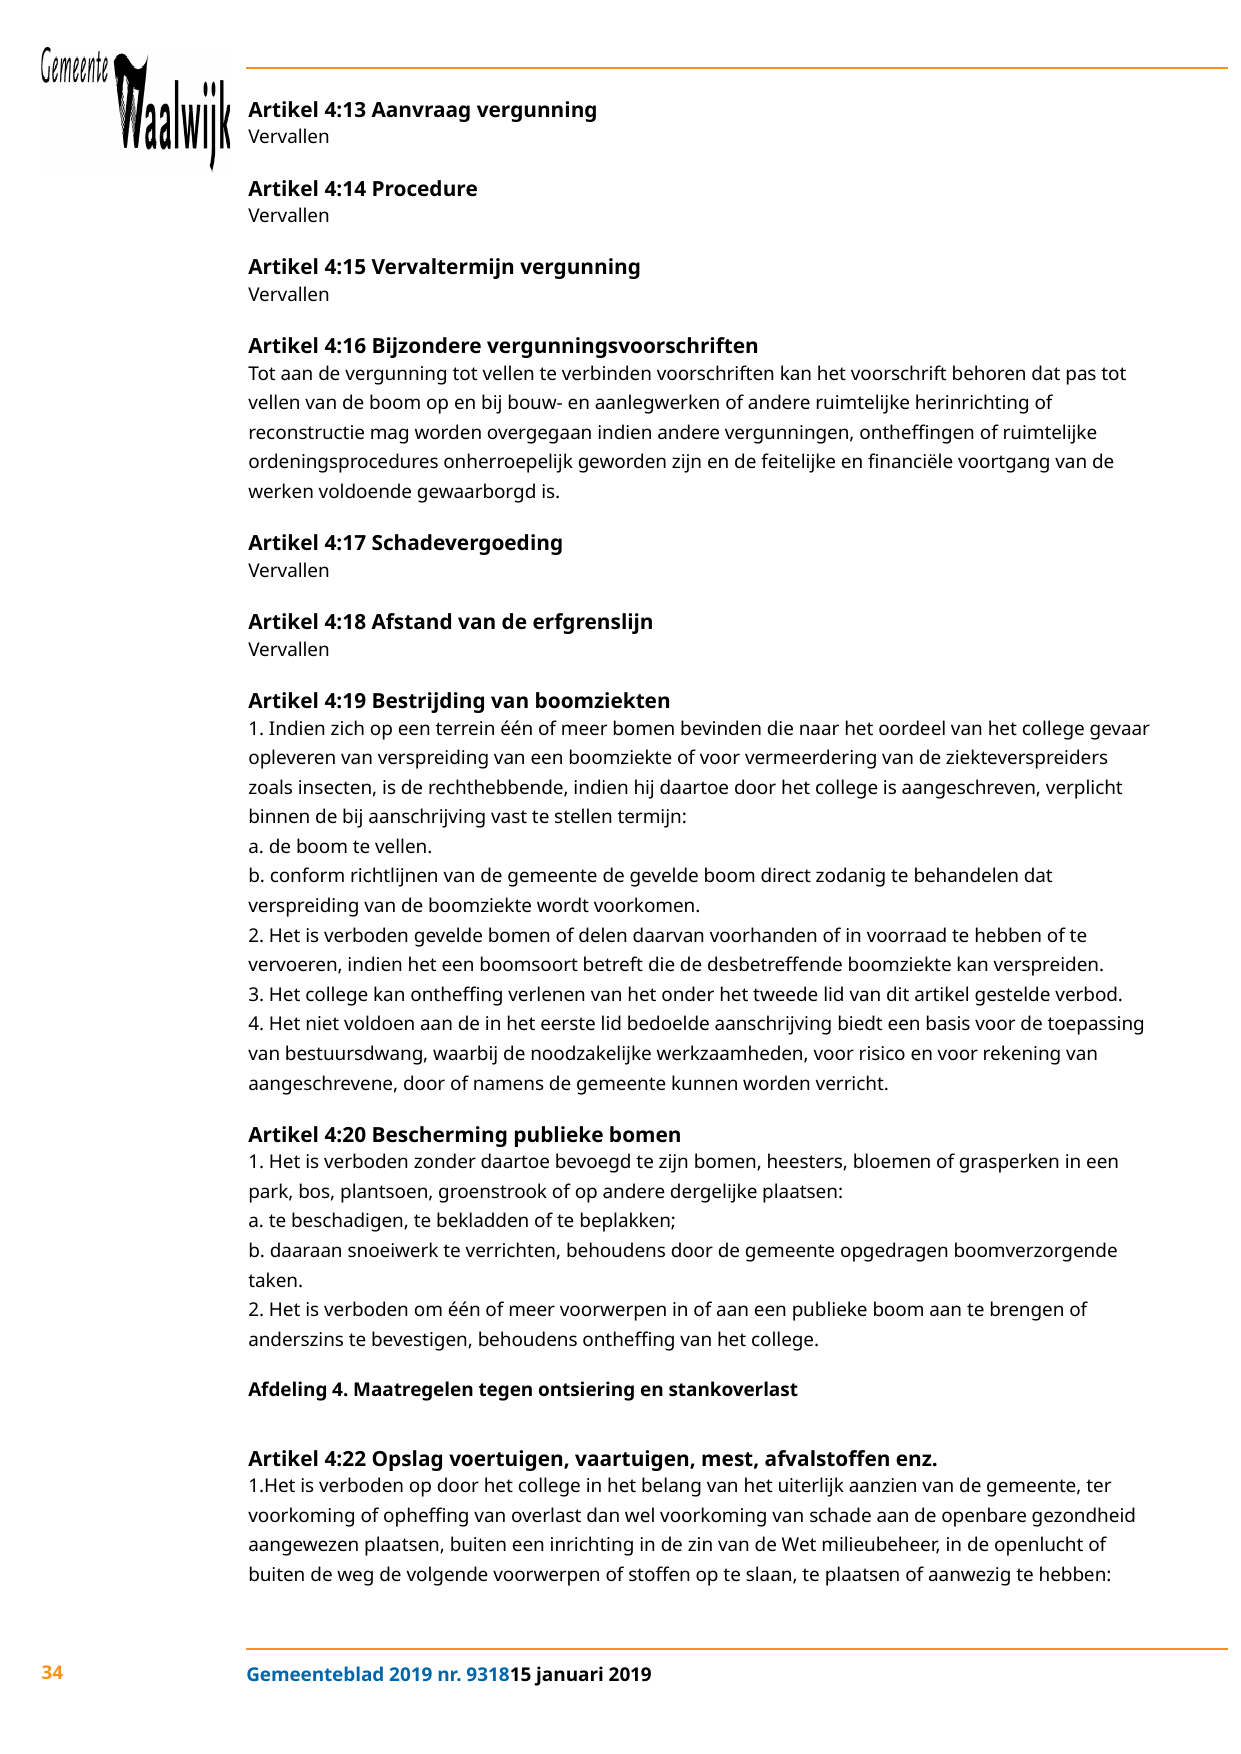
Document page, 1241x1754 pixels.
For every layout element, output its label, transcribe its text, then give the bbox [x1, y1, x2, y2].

text Artikel 4:22 Opslag voertuigen, vaartuigen, mest, afvalstoffen enz. [248, 1444, 1152, 1472]
text 3. Het college kan ontheffing verlenen van het onder het tweede lid van dit artikel gestelde verbod. [248, 981, 1152, 1007]
text Vervallen [248, 202, 1152, 228]
text a. de boom te vellen. [248, 833, 1152, 859]
text 1. Het is verboden zonder daartoe bevoegd te zijn bomen, heesters, bloemen of grasperken in een park, bos, plantsoen, groenstrook of op andere dergelijke plaatsen: [248, 1148, 1152, 1204]
text Afdeling 4. Maatregelen tegen ontsiering en stankoverlast [248, 1376, 1152, 1402]
text Artikel 4:16 Bijzondere vergunningsvoorschriften [248, 331, 1152, 360]
text Vervallen [248, 557, 1152, 583]
text Tot aan de vergunning tot vellen te verbinden voorschriften kan het voorschrift behoren dat pas tot vellen van de boom op en bij bouw- en aanlegwerken of andere ruimtelijke herinrichting of reconstructie mag worden overgegaan indien andere vergunningen, ontheffingen of ruimtelijke ordeningsprocedures onherroepelijk geworden zijn en de feitelijke en financiële voortgang van de werken voldoende gewaarborgd is. [248, 360, 1152, 504]
text b. daaraan snoeiwerk te verrichten, behoudens door de gemeente opgedragen boomverzorgende taken. [248, 1237, 1152, 1293]
text Artikel 4:14 Procedure [248, 174, 1152, 202]
text Artikel 4:13 Aanvraag vergunning [248, 95, 1152, 123]
text Vervallen [248, 281, 1152, 307]
text Artikel 4:20 Bescherming publieke bomen [248, 1120, 1152, 1148]
text Vervallen [248, 123, 1152, 149]
text Artikel 4:15 Vervaltermijn vergunning [248, 252, 1152, 281]
text 2. Het is verboden gevelde bomen of delen daarvan voorhanden of in voorraad te hebben of te vervoeren, indien het een boomsoort betreft die de desbetreffende boomziekte kan verspreiden. [248, 922, 1152, 977]
text b. conform richtlijnen van de gemeente de gevelde boom direct zodanig te behandelen dat verspreiding van de boomziekte wordt voorkomen. [248, 863, 1152, 918]
text Artikel 4:17 Schadevergoeding [248, 528, 1152, 557]
picture [41, 47, 231, 172]
text 2. Het is verboden om één of meer voorwerpen in of aan een publieke boom aan te brengen of anderszins te bevestigen, behoudens ontheffing van het college. [248, 1296, 1152, 1352]
text a. te beschadigen, te bekladden of te beplakken; [248, 1208, 1152, 1233]
text 1.Het is verboden op door het college in het belang van het uiterlijk aanzien van de gemeente, ter voorkoming of opheffing van overlast dan wel voorkoming van schade aan de openbare gezondheid aangewezen plaatsen, buiten een inrichting in de zin van de Wet milieubeheer, in de openlucht of buiten de weg de volgende voorwerpen of stoffen op te slaan, te plaatsen of aanwezig te hebben: [248, 1472, 1152, 1587]
text 1. Indien zich op een terrein één of meer bomen bevinden die naar het oordeel van het college gevaar opleveren van verspreiding van een boomziekte of voor vermeerdering van de ziekteverspreiders zoals insecten, is de rechthebbende, indien hij daartoe door het college is aangeschreven, verplicht binnen de bij aanschrijving vast te stellen termijn: [248, 715, 1152, 829]
text Artikel 4:18 Afstand van de erfgrenslijn [248, 607, 1152, 636]
text 4. Het niet voldoen aan de in het eerste lid bedoelde aanschrijving biedt een basis voor de toepassing van bestuursdwang, waarbij de noodzakelijke werkzaamheden, voor risico en voor rekening van aangeschrevene, door of namens de gemeente kunnen worden verricht. [248, 1011, 1152, 1095]
text Artikel 4:19 Bestrijding van boomziekten [248, 686, 1152, 715]
text Vervallen [248, 636, 1152, 662]
